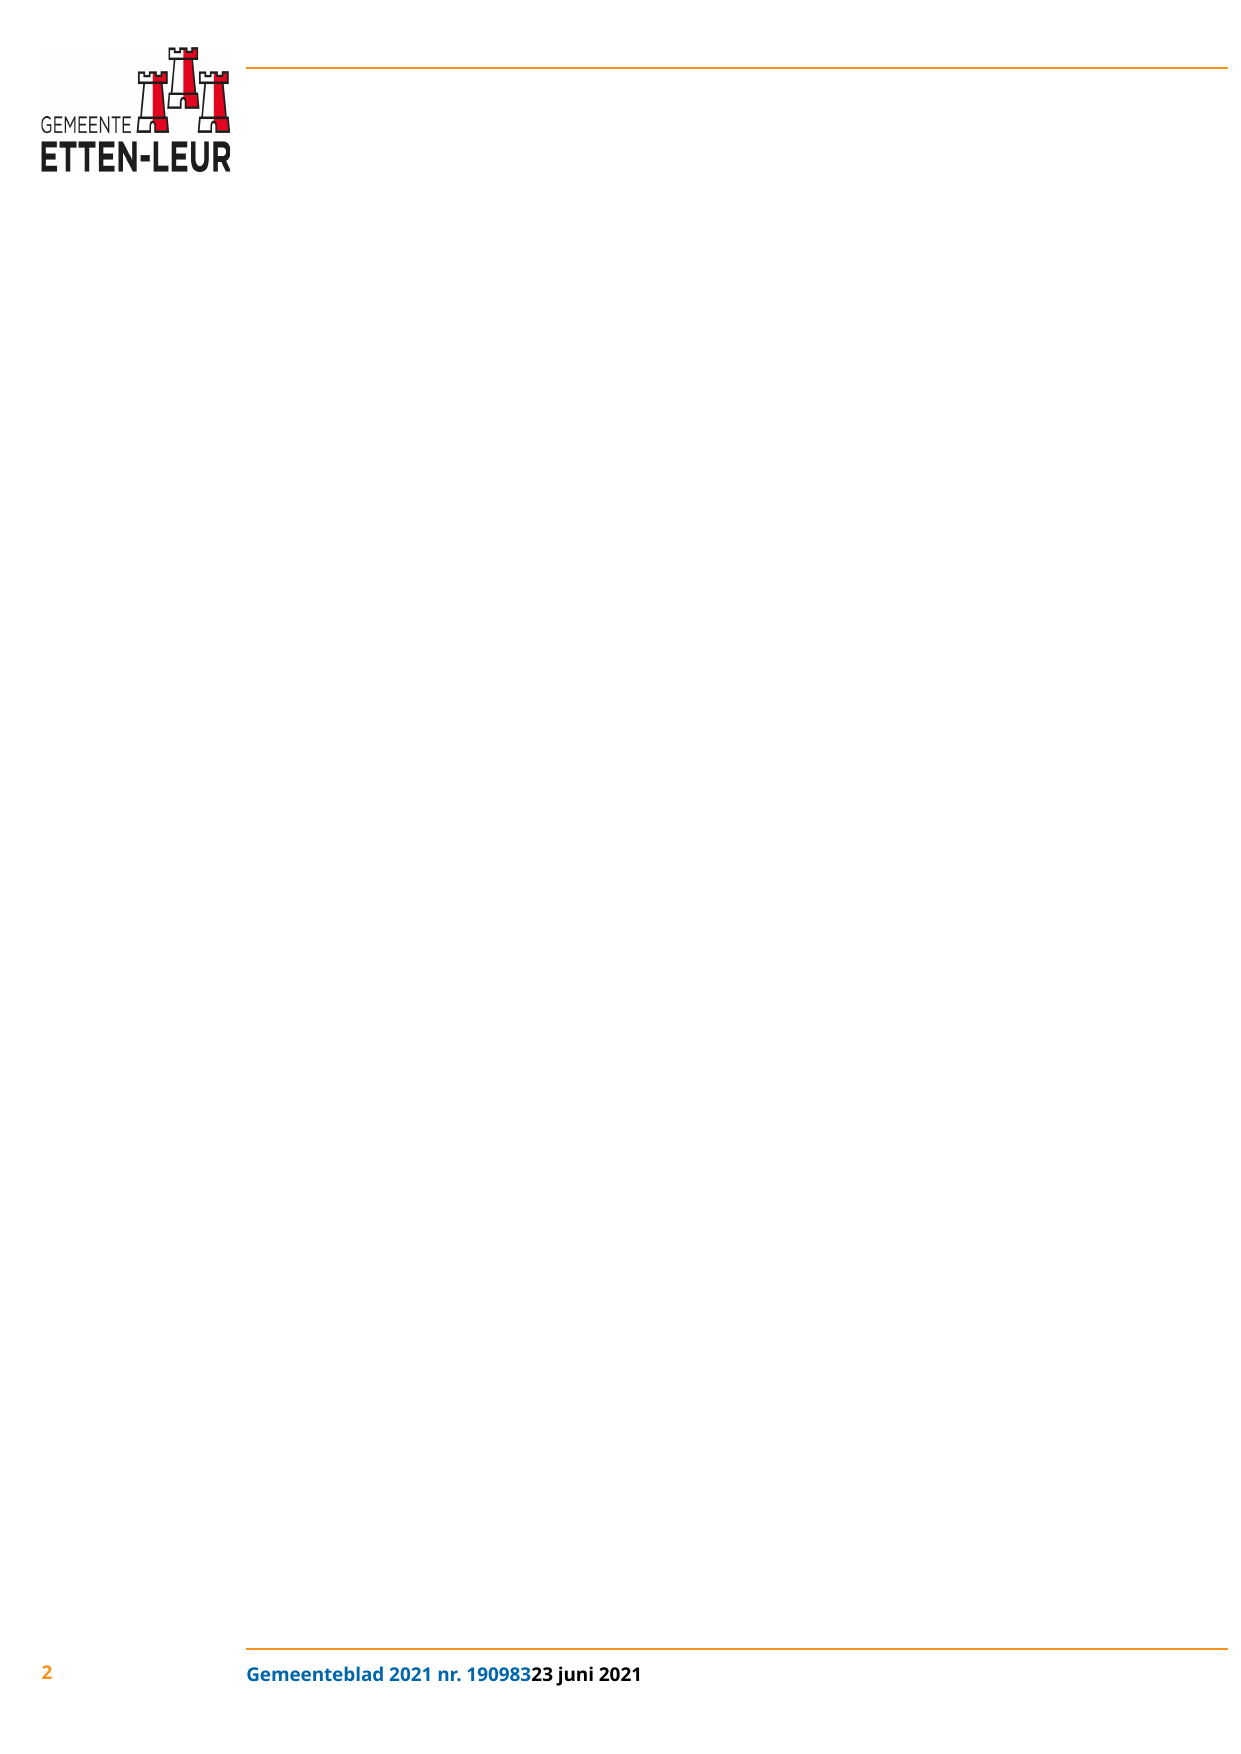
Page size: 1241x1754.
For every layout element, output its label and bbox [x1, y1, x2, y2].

picture [41, 47, 231, 172]
